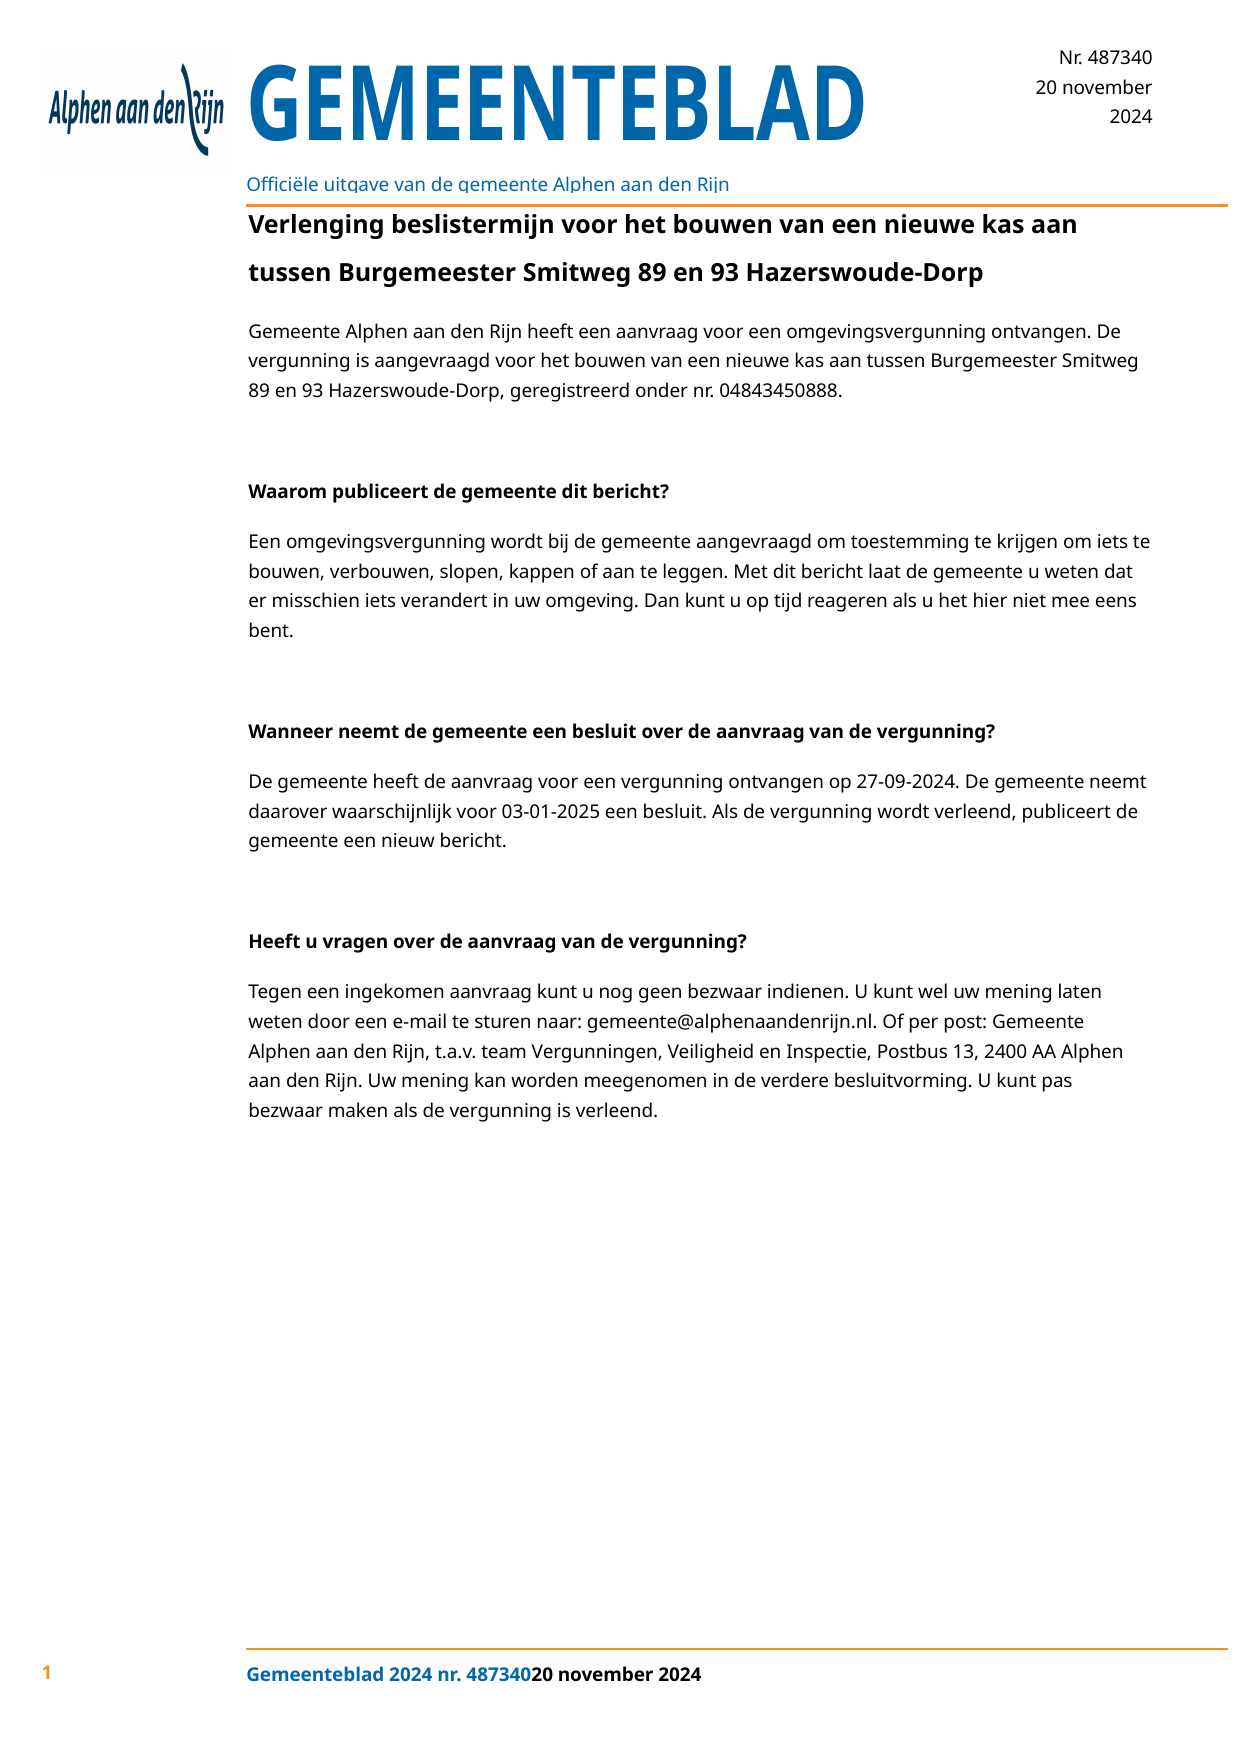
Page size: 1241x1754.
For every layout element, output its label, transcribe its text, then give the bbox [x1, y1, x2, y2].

text Wanneer neemt de gemeente een besluit over de aanvraag van de vergunning? [248, 718, 1152, 744]
text De gemeente heeft de aanvraag voor een vergunning ontvangen op 27-09-2024. De gemeente neemt daarover waarschijnlijk voor 03-01-2025 een besluit. Als de vergunning wordt verleend, publiceert de gemeente een nieuw bericht. [248, 768, 1152, 853]
picture [41, 47, 231, 172]
text Waarom publiceert de gemeente dit bericht? [248, 478, 1152, 504]
text Tegen een ingekomen aanvraag kunt u nog geen bezwaar indienen. U kunt wel uw mening laten weten door een e-mail te sturen naar: gemeente@alphenaandenrijn.nl. Of per post: Gemeente Alphen aan den Rijn, t.a.v. team Vergunningen, Veiligheid en Inspectie, Postbus 13, 2400 AA Alphen aan den Rijn. Uw mening kan worden meegenomen in de verdere besluitvorming. U kunt pas bezwaar maken als de vergunning is verleend. [248, 979, 1152, 1123]
text Een omgevingsvergunning wordt bij de gemeente aangevraagd om toestemming te krijgen om iets te bouwen, verbouwen, slopen, kappen of aan te leggen. Met dit bericht laat de gemeente u weten dat er misschien iets verandert in uw omgeving. Dan kunt u op tijd reageren als u het hier niet mee eens bent. [248, 528, 1152, 643]
text Heeft u vragen over de aanvraag van de vergunning? [248, 928, 1152, 954]
text Gemeente Alphen aan den Rijn heeft een aanvraag voor een omgevingsvergunning ontvangen. De vergunning is aangevraagd voor het bouwen van een nieuwe kas aan tussen Burgemeester Smitweg 89 en 93 Hazerswoude-Dorp, geregistreerd onder nr. 04843450888. [248, 318, 1152, 403]
text Verlenging beslistermijn voor het bouwen van een nieuwe kas aan tussen Burgemeester Smitweg 89 en 93 Hazerswoude-Dorp [248, 207, 1152, 288]
